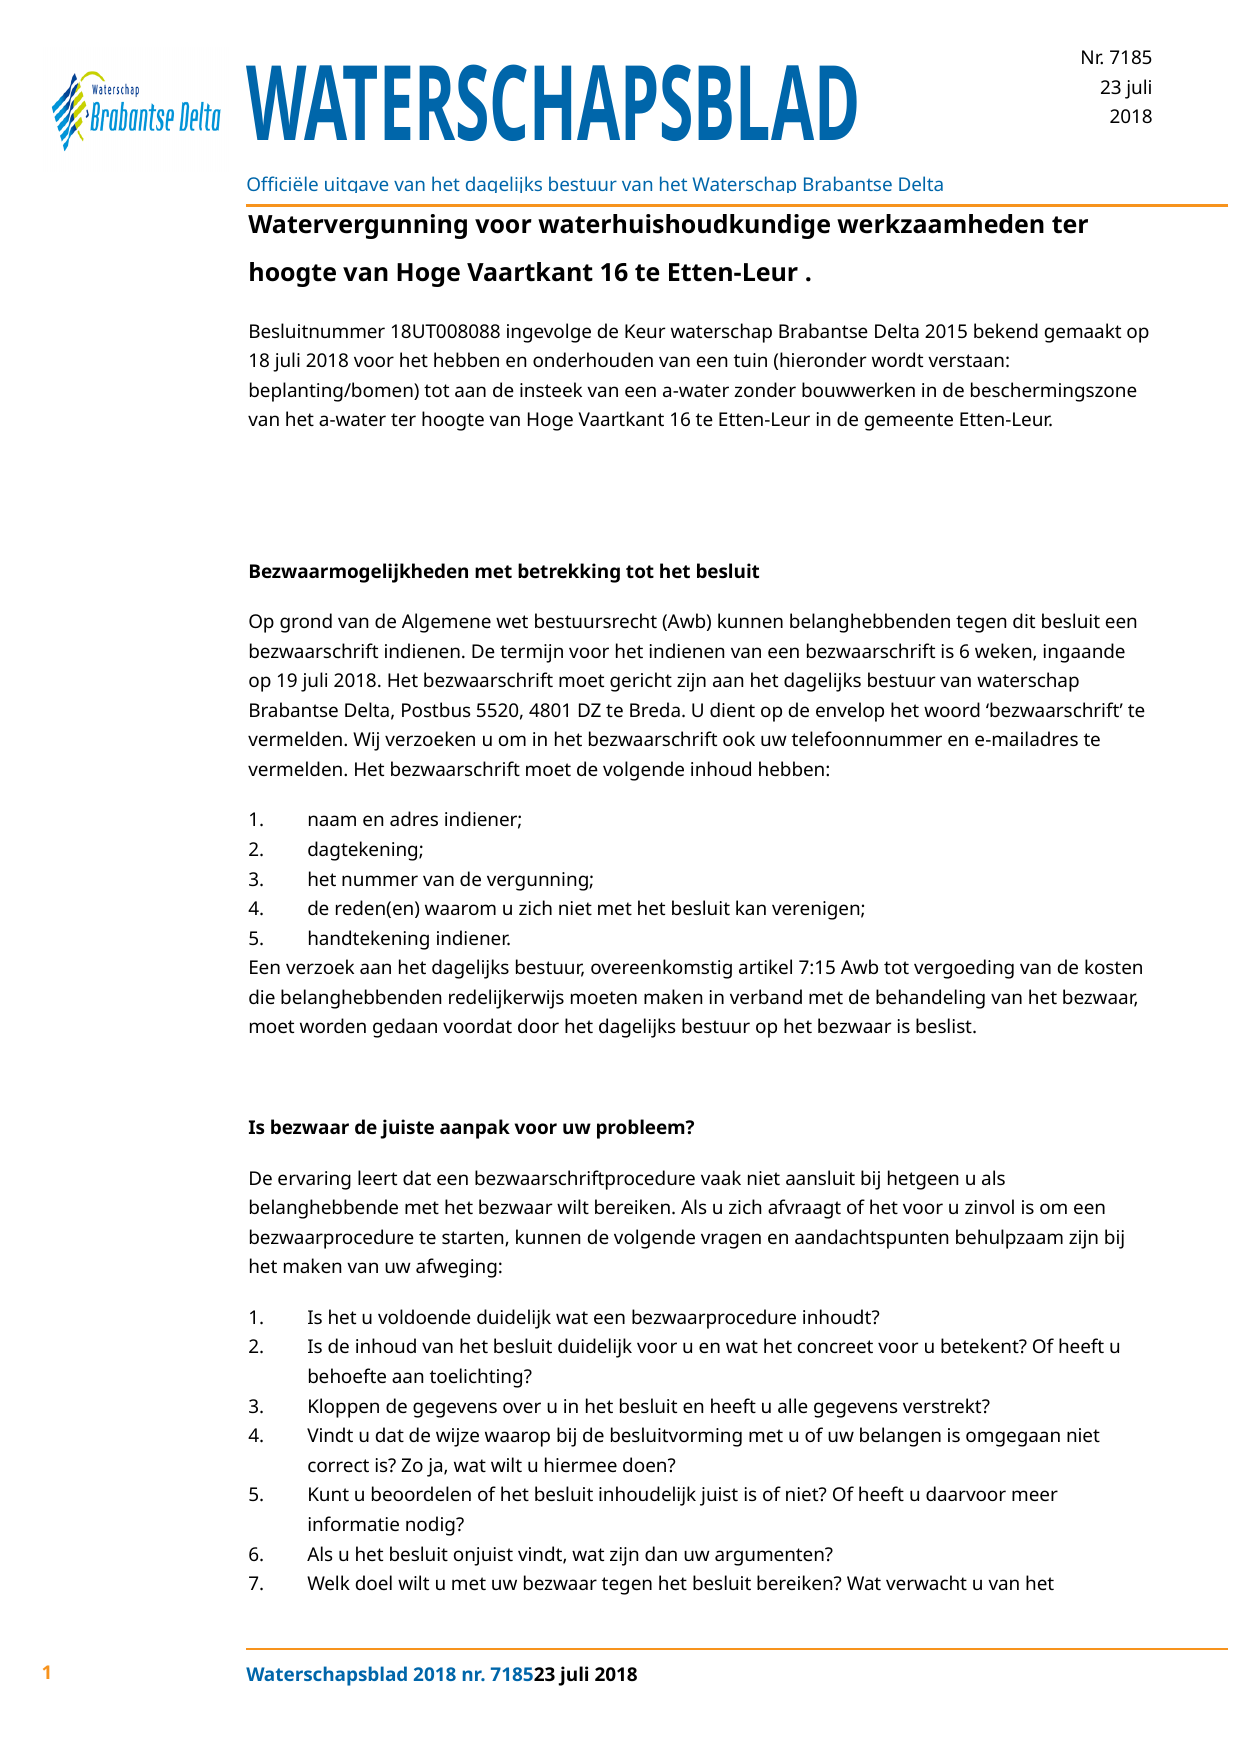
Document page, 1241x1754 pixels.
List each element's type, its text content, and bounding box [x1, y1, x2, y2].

list het nummer van de vergunning; [248, 866, 1152, 892]
list Als u het besluit onjuist vindt, wat zijn dan uw argumenten? [248, 1541, 1152, 1567]
list Kloppen de gegevens over u in het besluit en heeft u alle gegevens verstrekt? [248, 1393, 1152, 1419]
text Bezwaarmogelijkheden met betrekking tot het besluit [248, 558, 1152, 584]
list handtekening indiener. [248, 925, 1152, 951]
list Is de inhoud van het besluit duidelijk voor u en wat het concreet voor u betekent? Of heeft u behoefte aan toelichting? [248, 1334, 1152, 1389]
text Een verzoek aan het dagelijks bestuur, overeenkomstig artikel 7:15 Awb tot vergoeding van de kosten die belanghebbenden redelijkerwijs moeten maken in verband met de behandeling van het bezwaar, moet worden gedaan voordat door het dagelijks bestuur op het bezwaar is beslist. [248, 954, 1152, 1039]
list Welk doel wilt u met uw bezwaar tegen het besluit bereiken? Wat verwacht u van het [248, 1570, 1152, 1596]
text Op grond van de Algemene wet bestuursrecht (Awb) kunnen belanghebbenden tegen dit besluit een bezwaarschrift indienen. De termijn voor het indienen van een bezwaarschrift is 6 weken, ingaande op 19 juli 2018. Het bezwaarschrift moet gericht zijn aan het dagelijks bestuur van waterschap Brabantse Delta, Postbus 5520, 4801 DZ te Breda. U dient op de envelop het woord ‘bezwaarschrift’ te vermelden. Wij verzoeken u om in het bezwaarschrift ook uw telefoonnummer en e‑mailadres te vermelden. Het bezwaarschrift moet de volgende inhoud hebben: [248, 608, 1152, 782]
list dagtekening; [248, 836, 1152, 862]
text Is bezwaar de juiste aanpak voor uw probleem? [248, 1114, 1152, 1140]
list Vindt u dat de wijze waarop bij de besluitvorming met u of uw belangen is omgegaan niet correct is? Zo ja, wat wilt u hiermee doen? [248, 1422, 1152, 1478]
picture [41, 47, 231, 172]
list de reden(en) waarom u zich niet met het besluit kan verenigen; [248, 895, 1152, 921]
text Watervergunning voor waterhuishoudkundige werkzaamheden ter hoogte van Hoge Vaartkant 16 te Etten-Leur . [248, 207, 1152, 288]
text Besluitnummer 18UT008088 ingevolge de Keur waterschap Brabantse Delta 2015 bekend gemaakt op 18 juli 2018 voor het hebben en onderhouden van een tuin (hieronder wordt verstaan: beplanting/bomen) tot aan de insteek van een a-water zonder bouwwerken in de beschermingszone van het a-water ter hoogte van Hoge Vaartkant 16 te Etten-Leur in de gemeente Etten-Leur. [248, 318, 1152, 432]
list Kunt u beoordelen of het besluit inhoudelijk juist is of niet? Of heeft u daarvoor meer informatie nodig? [248, 1482, 1152, 1537]
list naam en adres indiener; [248, 807, 1152, 832]
list Is het u voldoende duidelijk wat een bezwaarprocedure inhoudt? [248, 1304, 1152, 1330]
text De ervaring leert dat een bezwaarschriftprocedure vaak niet aansluit bij hetgeen u als belanghebbende met het bezwaar wilt bereiken. Als u zich afvraagt of het voor u zinvol is om een bezwaarprocedure te starten, kunnen de volgende vragen en aandachtspunten behulpzaam zijn bij het maken van uw afweging: [248, 1165, 1152, 1279]
